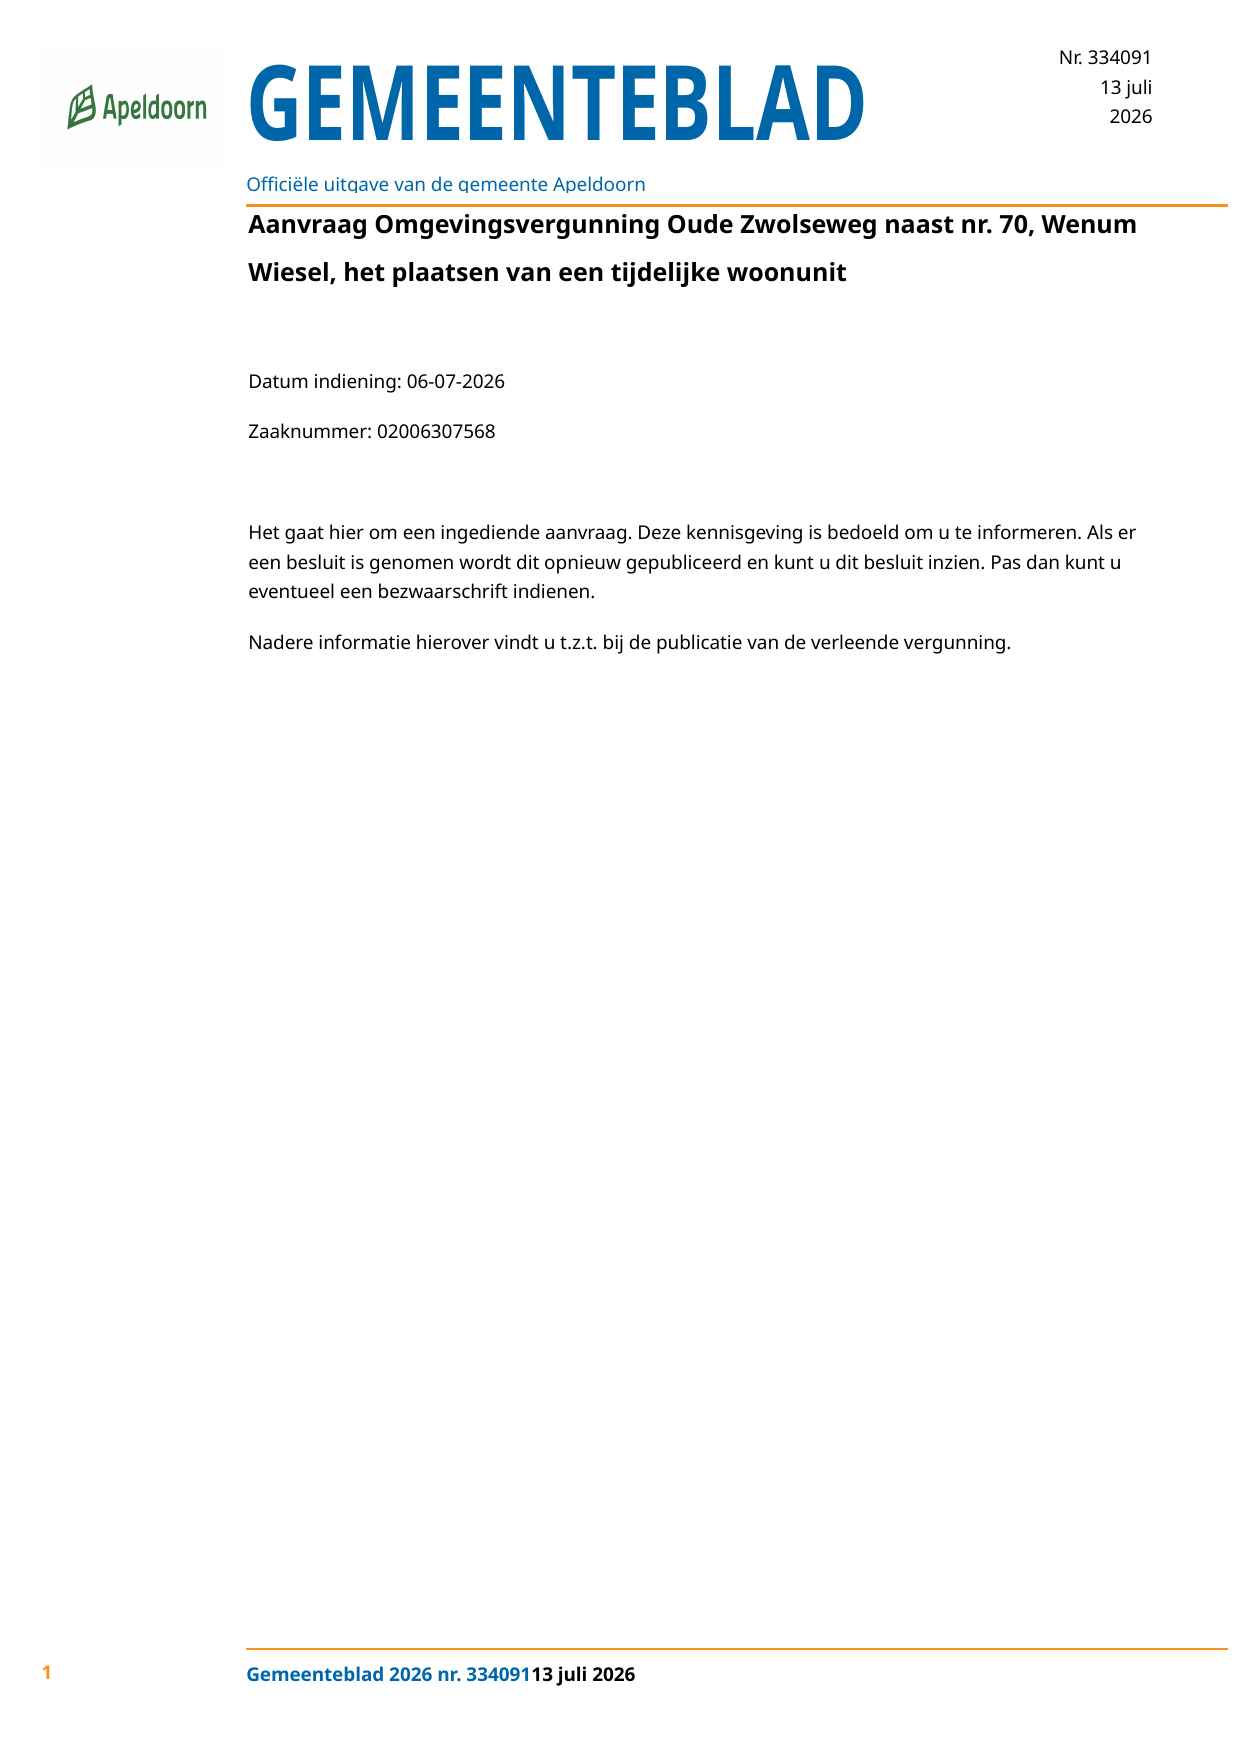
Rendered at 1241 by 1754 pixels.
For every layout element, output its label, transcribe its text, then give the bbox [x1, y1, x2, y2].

text Zaaknummer: 02006307568 [248, 419, 1152, 444]
text Datum indiening: 06-07-2026 [248, 368, 1152, 394]
text Aanvraag Omgevingsvergunning Oude Zwolseweg naast nr. 70, Wenum Wiesel, het plaatsen van een tijdelijke woonunit [248, 207, 1152, 288]
picture [41, 47, 231, 172]
text Het gaat hier om een ingediende aanvraag. Deze kennisgeving is bedoeld om u te informeren. Als er een besluit is genomen wordt dit opnieuw gepubliceerd en kunt u dit besluit inzien. Pas dan kunt u eventueel een bezwaarschrift indienen. [248, 519, 1152, 604]
text Nadere informatie hierover vindt u t.z.t. bij de publicatie van de verleende vergunning. [248, 629, 1152, 655]
